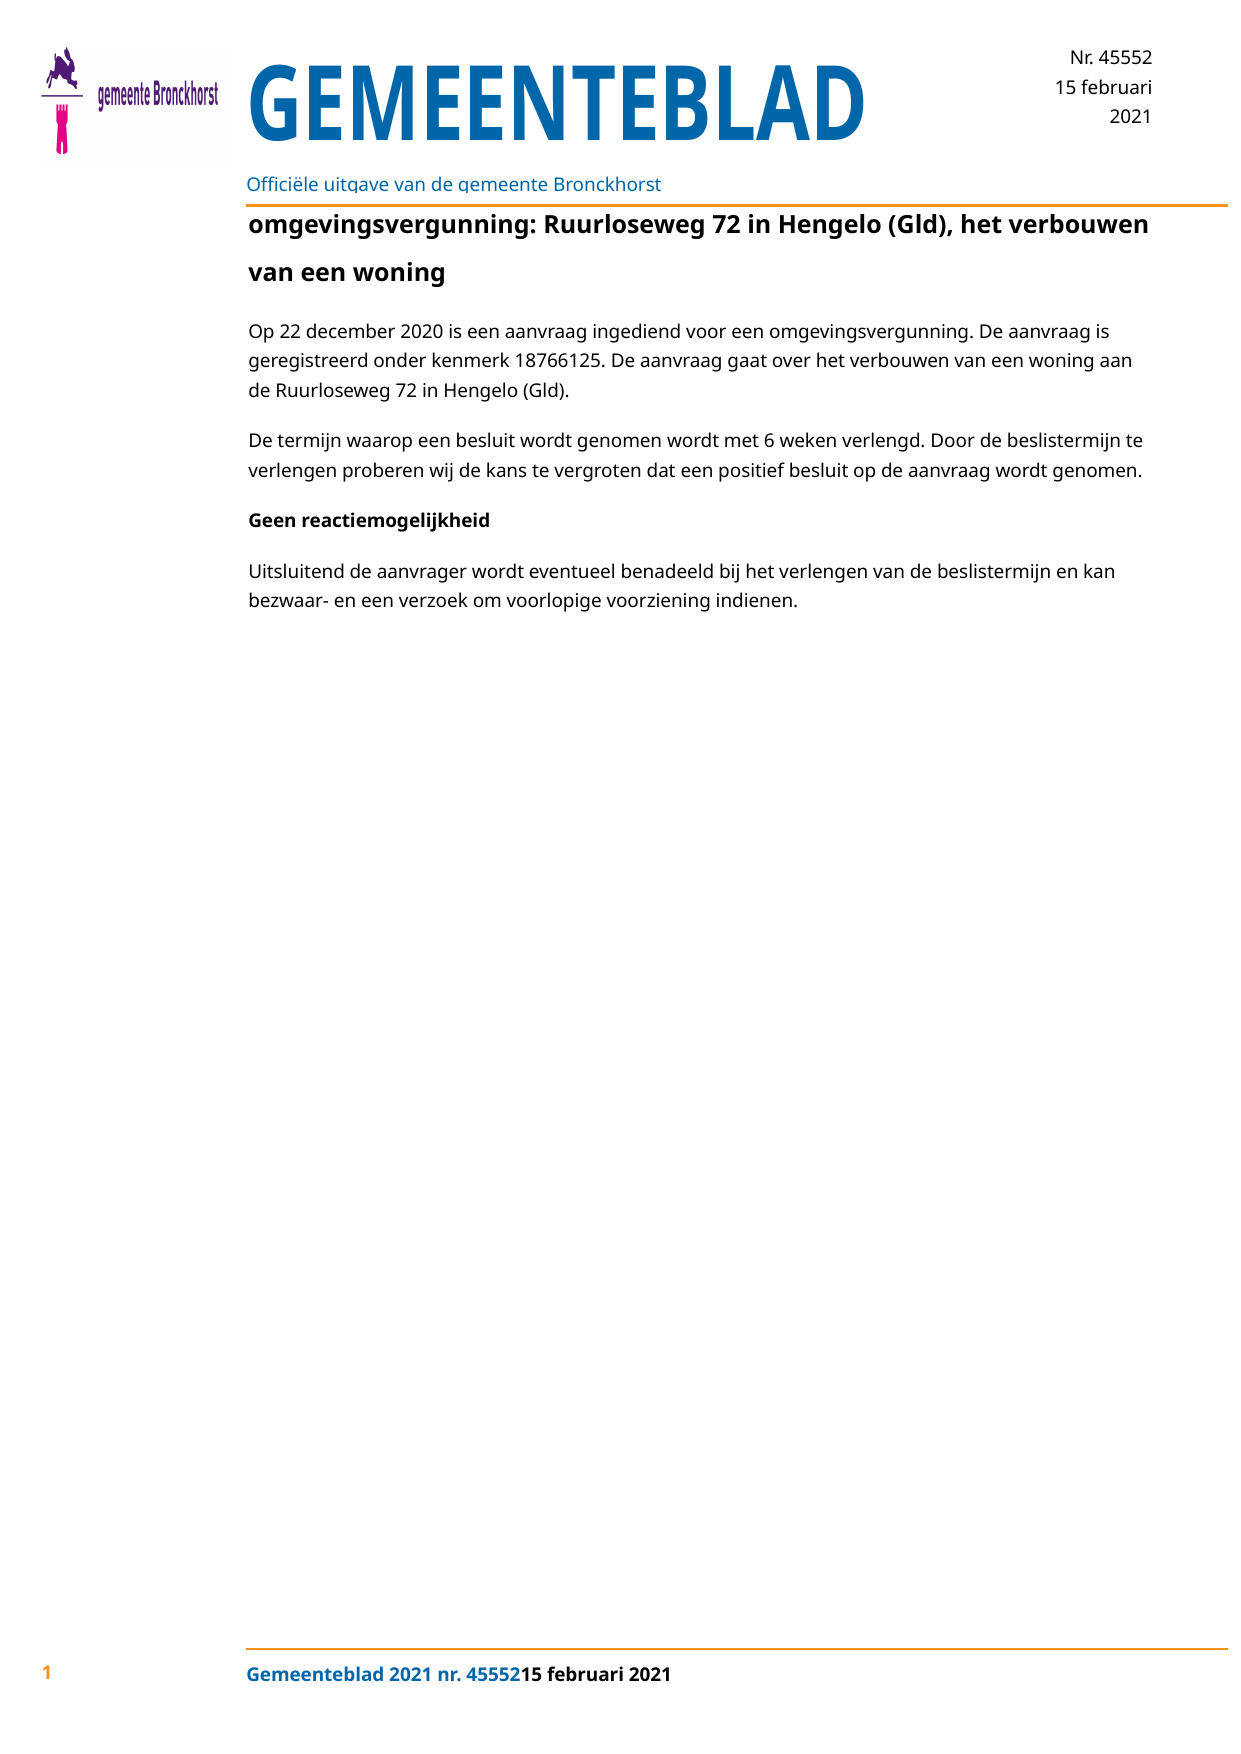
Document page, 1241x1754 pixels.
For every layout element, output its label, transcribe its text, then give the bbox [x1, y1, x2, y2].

picture [41, 47, 231, 172]
text omgevingsvergunning: Ruurloseweg 72 in Hengelo (Gld), het verbouwen van een woning [248, 207, 1152, 288]
text De termijn waarop een besluit wordt genomen wordt met 6 weken verlengd. Door de beslistermijn te verlengen proberen wij de kans te vergroten dat een positief besluit op de aanvraag wordt genomen. [248, 427, 1152, 483]
text Uitsluitend de aanvrager wordt eventueel benadeeld bij het verlengen van de beslistermijn en kan bezwaar- en een verzoek om voorlopige voorziening indienen. [248, 558, 1152, 613]
text Geen reactiemogelijkheid [248, 507, 1152, 533]
text Op 22 december 2020 is een aanvraag ingediend voor een omgevingsvergunning. De aanvraag is geregistreerd onder kenmerk 18766125. De aanvraag gaat over het verbouwen van een woning aan de Ruurloseweg 72 in Hengelo (Gld). [248, 318, 1152, 403]
